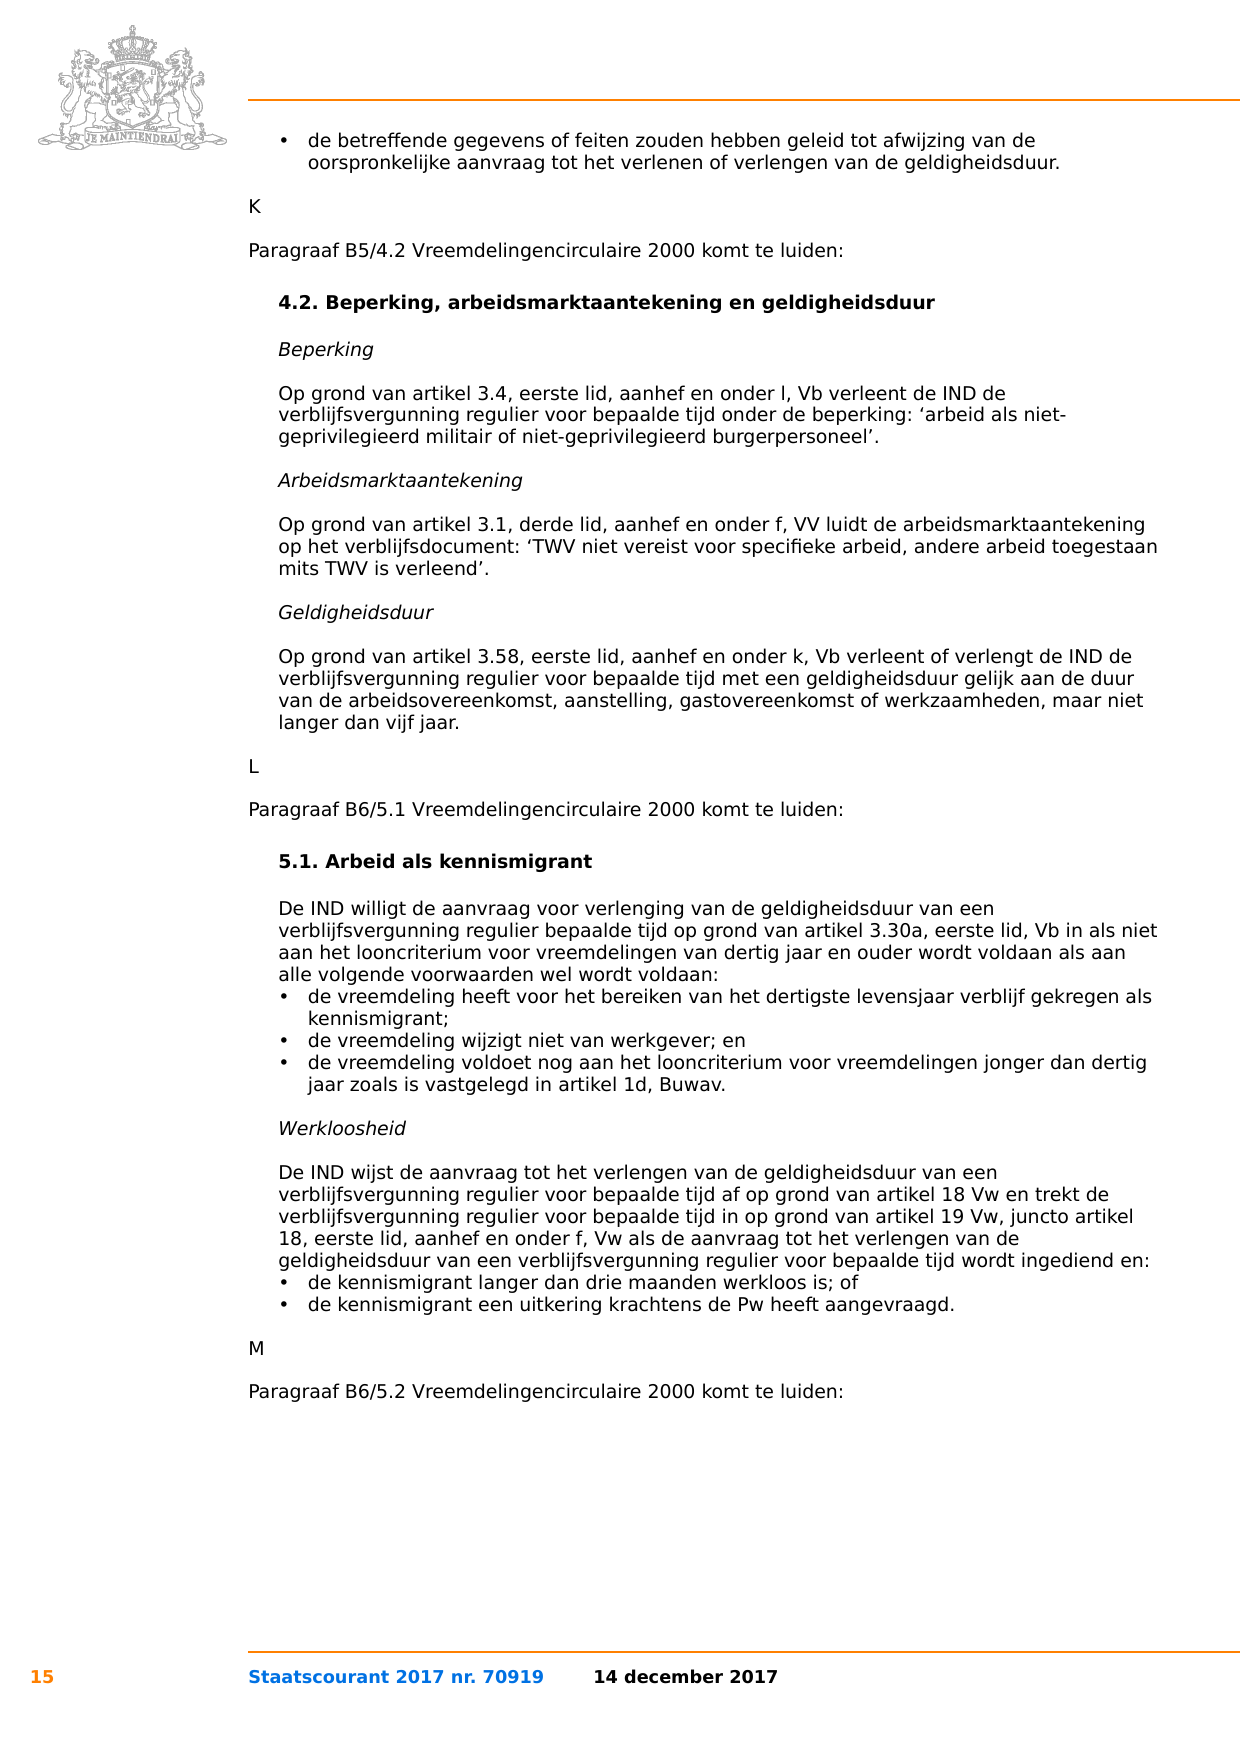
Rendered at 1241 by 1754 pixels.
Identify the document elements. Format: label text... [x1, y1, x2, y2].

subtitle Werkloosheid [278, 1118, 1163, 1140]
subtitle 5.1. Arbeid als kennismigrant [278, 851, 1163, 873]
text Paragraaf B6/5.2 Vreemdelingencirculaire 2000 komt te luiden: [248, 1381, 1163, 1403]
text • de vreemdeling voldoet nog aan het looncriterium voor vreemdelingen jonger dan dertig jaar zoals is vastgelegd in artikel 1d, Buwav. [278, 1052, 1163, 1096]
text • de kennismigrant een uitkering krachtens de Pw heeft aangevraagd. [278, 1294, 1163, 1316]
text De IND willigt de aanvraag voor verlenging van de geldigheidsduur van een verblijfsvergunning regulier bepaalde tijd op grond van artikel 3.30a, eerste lid, Vb in als niet aan het looncriterium voor vreemdelingen van dertig jaar en ouder wordt voldaan als aan alle volgende voorwaarden wel wordt voldaan: [278, 898, 1163, 986]
text L [248, 756, 1163, 777]
text K [248, 196, 1163, 218]
text De IND wijst de aanvraag tot het verlengen van de geldigheidsduur van een verblijfsvergunning regulier voor bepaalde tijd af op grond van artikel 18 Vw en trekt de verblijfsvergunning regulier voor bepaalde tijd in op grond van artikel 19 Vw, juncto artikel 18, eerste lid, aanhef en onder f, Vw als de aanvraag tot het verlengen van de geldigheidsduur van een verblijfsvergunning regulier voor bepaalde tijd wordt ingediend en: [278, 1162, 1163, 1272]
text M [248, 1338, 1163, 1359]
text • de betreffende gegevens of feiten zouden hebben geleid tot afwijzing van de oorspronkelijke aanvraag tot het verlenen of verlengen van de geldigheidsduur. [278, 130, 1163, 174]
text • de kennismigrant langer dan drie maanden werkloos is; of [278, 1272, 1163, 1294]
subtitle Arbeidsmarktaantekening [278, 470, 1163, 492]
text Op grond van artikel 3.4, eerste lid, aanhef en onder l, Vb verleent de IND de verblijfsvergunning regulier voor bepaalde tijd onder de beperking: ‘arbeid als niet-geprivilegieerd militair of niet-geprivilegieerd burgerpersoneel’. [278, 382, 1163, 448]
text Paragraaf B5/4.2 Vreemdelingencirculaire 2000 komt te luiden: [248, 239, 1163, 262]
text • de vreemdeling wijzigt niet van werkgever; en [278, 1030, 1163, 1052]
text Paragraaf B6/5.1 Vreemdelingencirculaire 2000 komt te luiden: [248, 799, 1163, 821]
picture [38, 25, 227, 150]
text Op grond van artikel 3.58, eerste lid, aanhef en onder k, Vb verleent of verlengt de IND de verblijfsvergunning regulier voor bepaalde tijd met een geldigheidsduur gelijk aan de duur van de arbeidsovereenkomst, aanstelling, gastovereenkomst of werkzaamheden, maar niet langer dan vijf jaar. [278, 646, 1163, 734]
subtitle Geldigheidsduur [278, 602, 1163, 624]
text Op grond van artikel 3.1, derde lid, aanhef en onder f, VV luidt de arbeidsmarktaantekening op het verblijfsdocument: ‘TWV niet vereist voor specifieke arbeid, andere arbeid toegestaan mits TWV is verleend’. [278, 514, 1163, 580]
subtitle Beperking [278, 338, 1163, 361]
subtitle 4.2. Beperking, arbeidsmarktaantekening en geldigheidsduur [278, 292, 1163, 313]
text • de vreemdeling heeft voor het bereiken van het dertigste levensjaar verblijf gekregen als kennismigrant; [278, 986, 1163, 1030]
